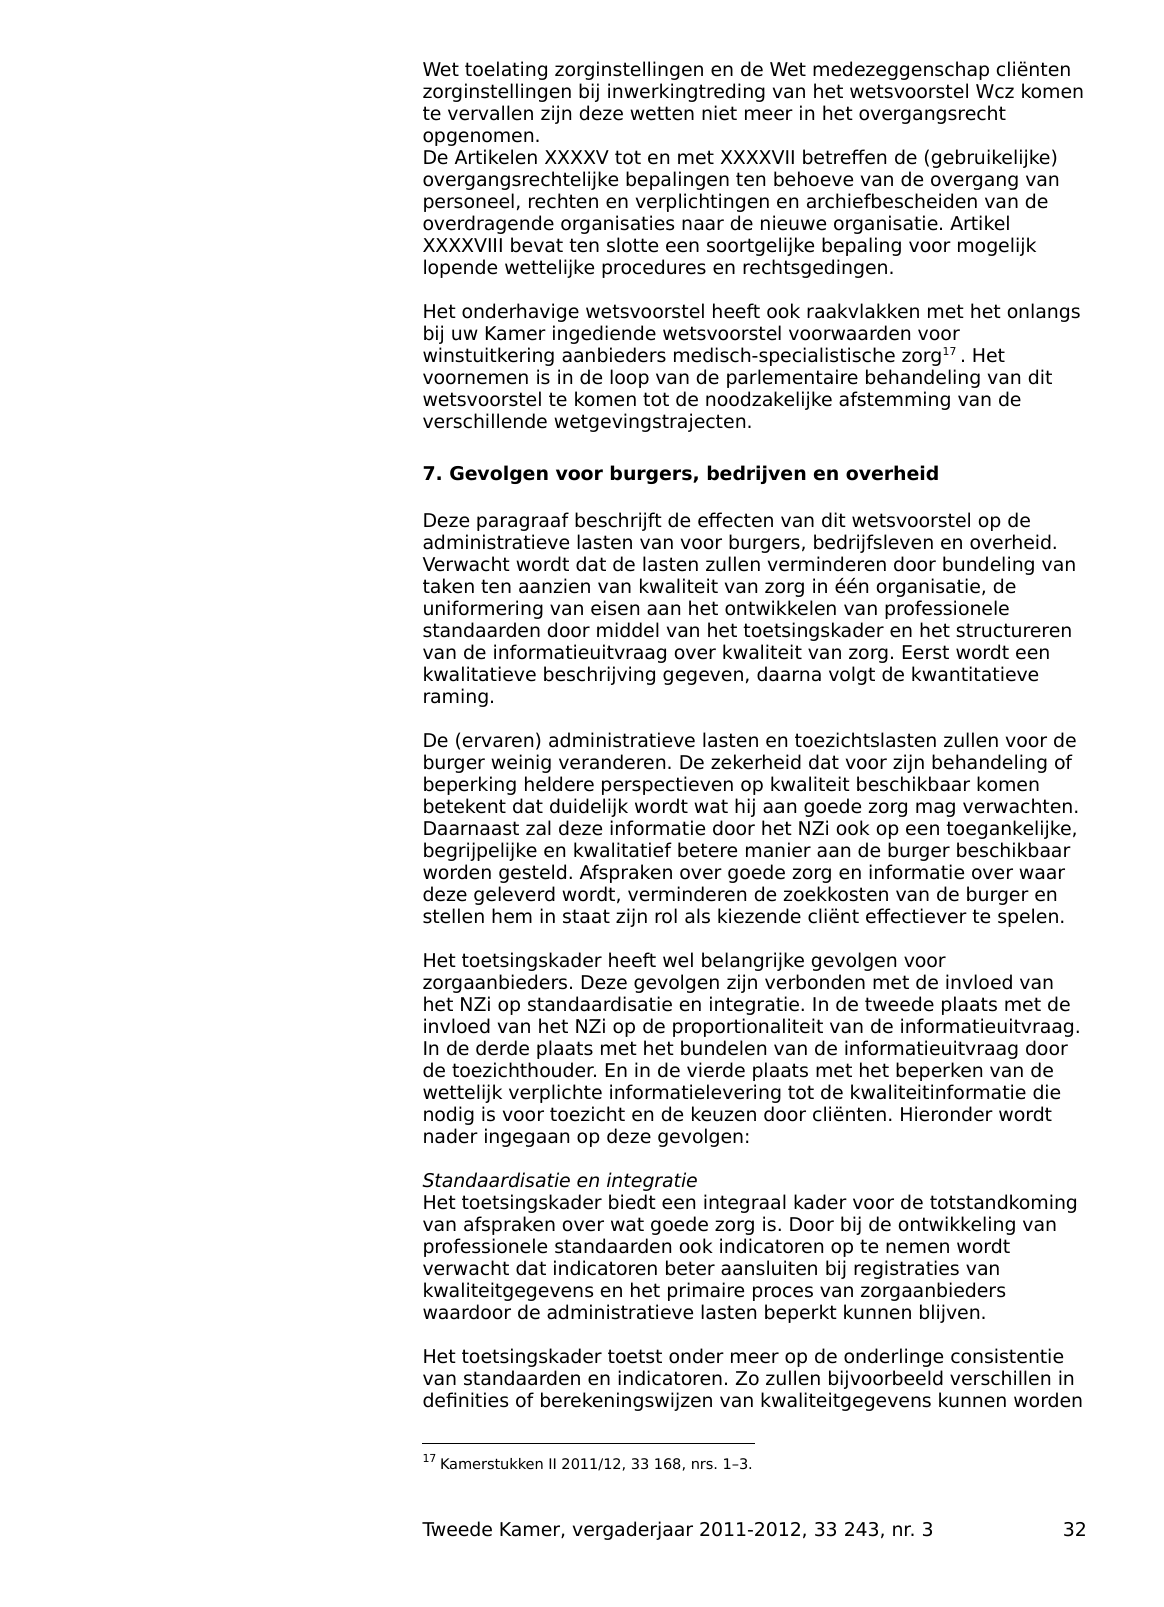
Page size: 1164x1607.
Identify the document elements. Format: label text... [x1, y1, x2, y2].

text Kamerstukken II 2011/12, 33 168, nrs. 1–3. [422, 1452, 1087, 1474]
subtitle 7. Gevolgen voor burgers, bedrijven en overheid [422, 463, 1087, 485]
text Het toetsingskader biedt een integraal kader voor de totstandkoming van afspraken over wat goede zorg is. Door bij de ontwikkeling van professionele standaarden ook indicatoren op te nemen wordt verwacht dat indicatoren beter aansluiten bij registraties van kwaliteitgegevens en het primaire proces van zorgaanbieders waardoor de administratieve lasten beperkt kunnen blijven. [422, 1192, 1087, 1324]
text De Artikelen XXXXV tot en met XXXXVII betreffen de (gebruikelijke) overgangsrechtelijke bepalingen ten behoeve van de overgang van personeel, rechten en verplichtingen en archiefbescheiden van de overdragende organisaties naar de nieuwe organisatie. Artikel XXXXVIII bevat ten slotte een soortgelijke bepaling voor mogelijk lopende wettelijke procedures en rechtsgedingen. [422, 147, 1087, 279]
text Het onderhavige wetsvoorstel heeft ook raakvlakken met het onlangs bij uw Kamer ingediende wetsvoorstel voorwaarden voor winstuitkering aanbieders medisch-specialistische zorg. Het voornemen is in de loop van de parlementaire behandeling van dit wetsvoorstel te komen tot de noodzakelijke afstemming van de verschillende wetgevingstrajecten. [422, 301, 1087, 433]
text De (ervaren) administratieve lasten en toezichtslasten zullen voor de burger weinig veranderen. De zekerheid dat voor zijn behandeling of beperking heldere perspectieven op kwaliteit beschikbaar komen betekent dat duidelijk wordt wat hij aan goede zorg mag verwachten. Daarnaast zal deze informatie door het NZi ook op een toegankelijke, begrijpelijke en kwalitatief betere manier aan de burger beschikbaar worden gesteld. Afspraken over goede zorg en informatie over waar deze geleverd wordt, verminderen de zoekkosten van de burger en stellen hem in staat zijn rol als kiezende cliënt effectiever te spelen. [422, 730, 1087, 928]
text Wet toelating zorginstellingen en de Wet medezeggenschap cliënten zorginstellingen bij inwerkingtreding van het wetsvoorstel Wcz komen te vervallen zijn deze wetten niet meer in het overgangsrecht opgenomen. [422, 59, 1087, 147]
text Het toetsingskader heeft wel belangrijke gevolgen voor zorgaanbieders. Deze gevolgen zijn verbonden met de invloed van het NZi op standaardisatie en integratie. In de tweede plaats met de invloed van het NZi op de proportionaliteit van de informatieuitvraag. In de derde plaats met het bundelen van de informatieuitvraag door de toezichthouder. En in de vierde plaats met het beperken van de wettelijk verplichte informatielevering tot de kwaliteitinformatie die nodig is voor toezicht en de keuzen door cliënten. Hieronder wordt nader ingegaan op deze gevolgen: [422, 950, 1087, 1148]
text Het toetsingskader toetst onder meer op de onderlinge consistentie van standaarden en indicatoren. Zo zullen bijvoorbeeld verschillen in definities of berekeningswijzen van kwaliteitgegevens kunnen worden [422, 1346, 1087, 1412]
text Deze paragraaf beschrijft de effecten van dit wetsvoorstel op de administratieve lasten van voor burgers, bedrijfsleven en overheid. Verwacht wordt dat de lasten zullen verminderen door bundeling van taken ten aanzien van kwaliteit van zorg in één organisatie, de uniformering van eisen aan het ontwikkelen van professionele standaarden door middel van het toetsingskader en het structureren van de informatieuitvraag over kwaliteit van zorg. Eerst wordt een kwalitatieve beschrijving gegeven, daarna volgt de kwantitatieve raming. [422, 510, 1087, 708]
subtitle Standaardisatie en integratie [422, 1170, 1087, 1192]
